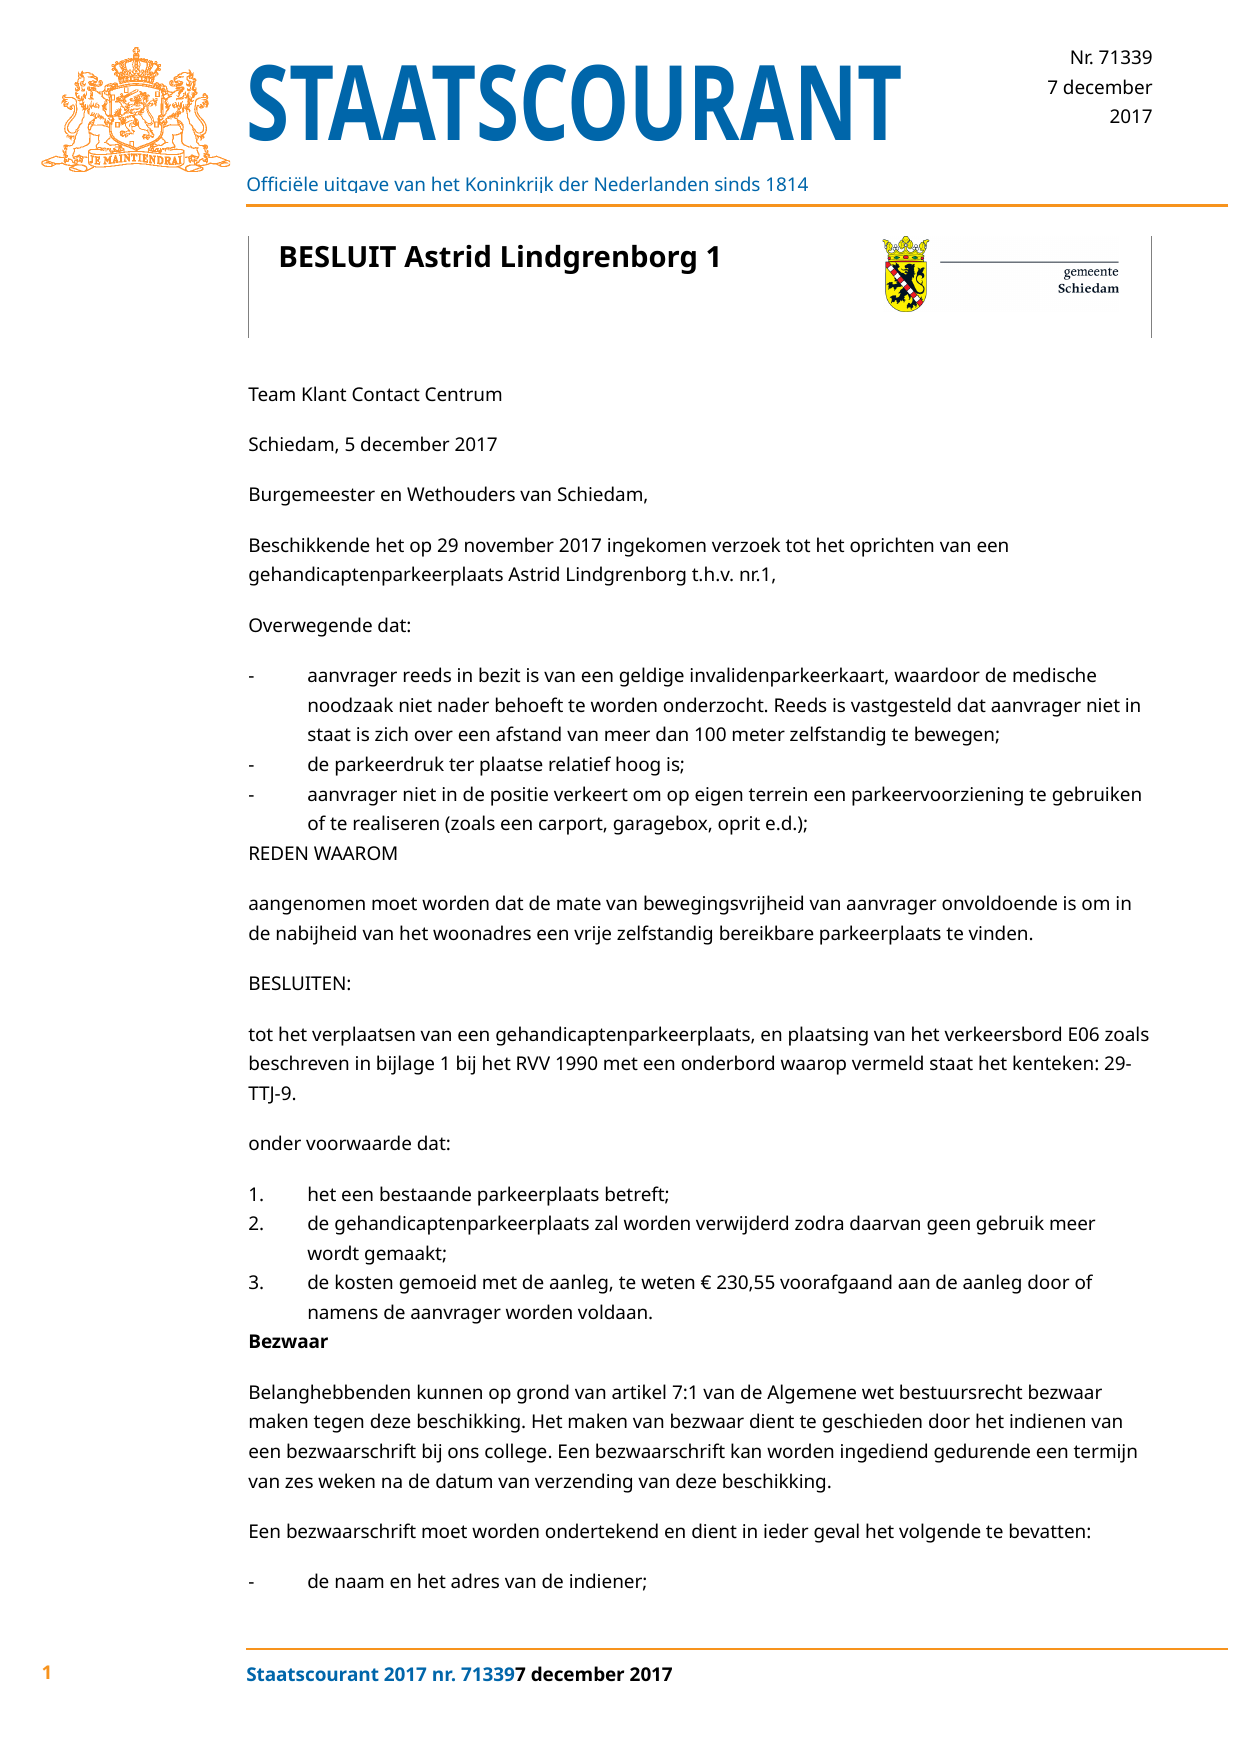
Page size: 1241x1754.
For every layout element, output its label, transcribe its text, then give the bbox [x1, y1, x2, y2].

text aangenomen moet worden dat de mate van bewegingsvrijheid van aanvrager onvoldoende is om in de nabijheid van het woonadres een vrije zelfstandig bereikbare parkeerplaats te vinden. [248, 890, 1152, 946]
text Team Klant Contact Centrum [248, 381, 1152, 406]
picture [41, 47, 231, 172]
table_header BESLUIT Astrid Lindgrenborg 1 [249, 236, 850, 338]
text Schiedam, 5 december 2017 [248, 431, 1152, 457]
list het een bestaande parkeerplaats betreft; [248, 1181, 1152, 1206]
text onder voorwaarde dat: [248, 1130, 1152, 1156]
text REDEN WAAROM [248, 840, 1152, 866]
list de gehandicaptenparkeerplaats zal worden verwijderd zodra daarvan geen gebruik meer wordt gemaakt; [248, 1210, 1152, 1266]
table_header [850, 236, 1151, 338]
text Belanghebbenden kunnen op grond van artikel 7:1 van de Algemene wet bestuursrecht bezwaar maken tegen deze beschikking. Het maken van bezwaar dient te geschieden door het indienen van een bezwaarschrift bij ons college. Een bezwaarschrift kan worden ingediend gedurende een termijn van zes weken na de datum van verzending van deze beschikking. [248, 1379, 1152, 1493]
text Bezwaar [248, 1329, 1152, 1354]
text Beschikkende het op 29 november 2017 ingekomen verzoek tot het oprichten van een gehandicaptenparkeerplaats Astrid Lindgrenborg t.h.v. nr.1, [248, 532, 1152, 587]
picture [882, 236, 1119, 312]
text Burgemeester en Wethouders van Schiedam, [248, 482, 1152, 507]
list aanvrager reeds in bezit is van een geldige invalidenparkeerkaart, waardoor de medische noodzaak niet nader behoeft te worden onderzocht. Reeds is vastgesteld dat aanvrager niet in staat is zich over een afstand van meer dan 100 meter zelfstandig te bewegen; [248, 662, 1152, 747]
list de parkeerdruk ter plaatse relatief hoog is; [248, 751, 1152, 777]
text tot het verplaatsen van een gehandicaptenparkeerplaats, en plaatsing van het verkeersbord E06 zoals beschreven in bijlage 1 bij het RVV 1990 met een onderbord waarop vermeld staat het kenteken: 29-TTJ-9. [248, 1021, 1152, 1106]
list de naam en het adres van de indiener; [248, 1569, 1152, 1594]
text Overwegende dat: [248, 612, 1152, 638]
list de kosten gemoeid met de aanleg, te weten € 230,55 voorafgaand aan de aanleg door of namens de aanvrager worden voldaan. [248, 1269, 1152, 1325]
text Een bezwaarschrift moet worden ondertekend en dient in ieder geval het volgende te bevatten: [248, 1518, 1152, 1544]
text BESLUITEN: [248, 970, 1152, 996]
list aanvrager niet in de positie verkeert om op eigen terrein een parkeervoorziening te gebruiken of te realiseren (zoals een carport, garagebox, oprit e.d.); [248, 781, 1152, 836]
